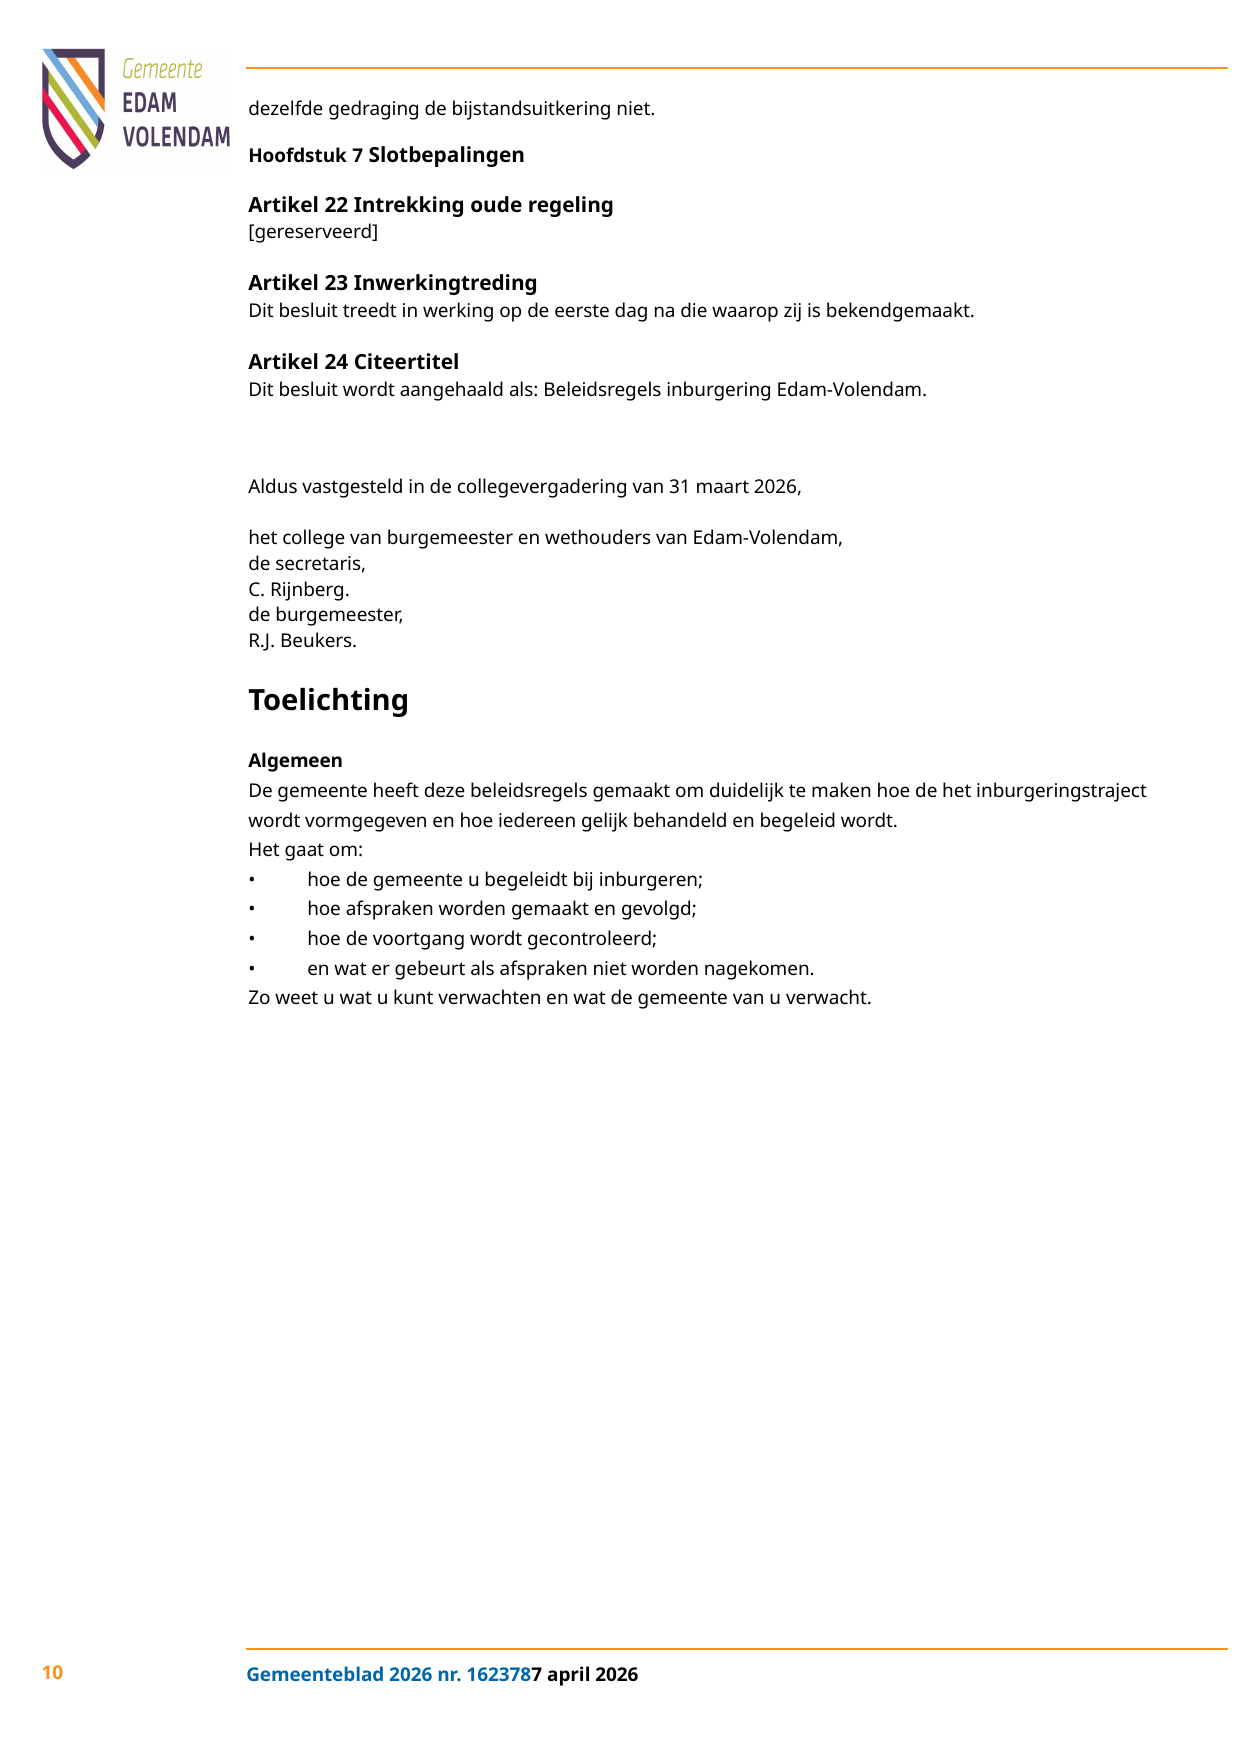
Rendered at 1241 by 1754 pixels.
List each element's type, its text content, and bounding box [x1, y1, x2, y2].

text Aldus vastgesteld in de collegevergadering van 31 maart 2026, [248, 473, 1152, 499]
text Algemeen [248, 748, 1152, 773]
text dezelfde gedraging de bijstandsuitkering niet. [248, 95, 1152, 121]
text Artikel 23 Inwerkingtreding [248, 268, 1152, 297]
list hoe de gemeente u begeleidt bij inburgeren; [248, 866, 1152, 892]
picture [41, 47, 231, 172]
text Dit besluit treedt in werking op de eerste dag na die waarop zij is bekendgemaakt. [248, 297, 1152, 323]
text Artikel 22 Intrekking oude regeling [248, 190, 1152, 218]
text [gereserveerd] [248, 218, 1152, 244]
text Het gaat om: [248, 836, 1152, 862]
text de burgemeester, [248, 602, 1152, 627]
text het college van burgemeester en wethouders van Edam-Volendam, [248, 524, 1152, 550]
text Zo weet u wat u kunt verwachten en wat de gemeente van u verwacht. [248, 984, 1152, 1010]
list hoe de voortgang wordt gecontroleerd; [248, 925, 1152, 951]
text R.J. Beukers. [248, 627, 1152, 653]
list en wat er gebeurt als afspraken niet worden nagekomen. [248, 955, 1152, 980]
text Artikel 24 Citeertitel [248, 347, 1152, 376]
text Toelichting [248, 679, 1152, 718]
text C. Rijnberg. [248, 576, 1152, 602]
list hoe afspraken worden gemaakt en gevolgd; [248, 896, 1152, 921]
text Hoofdstuk 7 Slotbepalingen [248, 140, 1152, 169]
text Dit besluit wordt aangehaald als: Beleidsregels inburgering Edam-Volendam. [248, 376, 1152, 402]
text de secretaris, [248, 550, 1152, 576]
text De gemeente heeft deze beleidsregels gemaakt om duidelijk te maken hoe de het inburgeringstraject wordt vormgegeven en hoe iedereen gelijk behandeld en begeleid wordt. [248, 777, 1152, 832]
